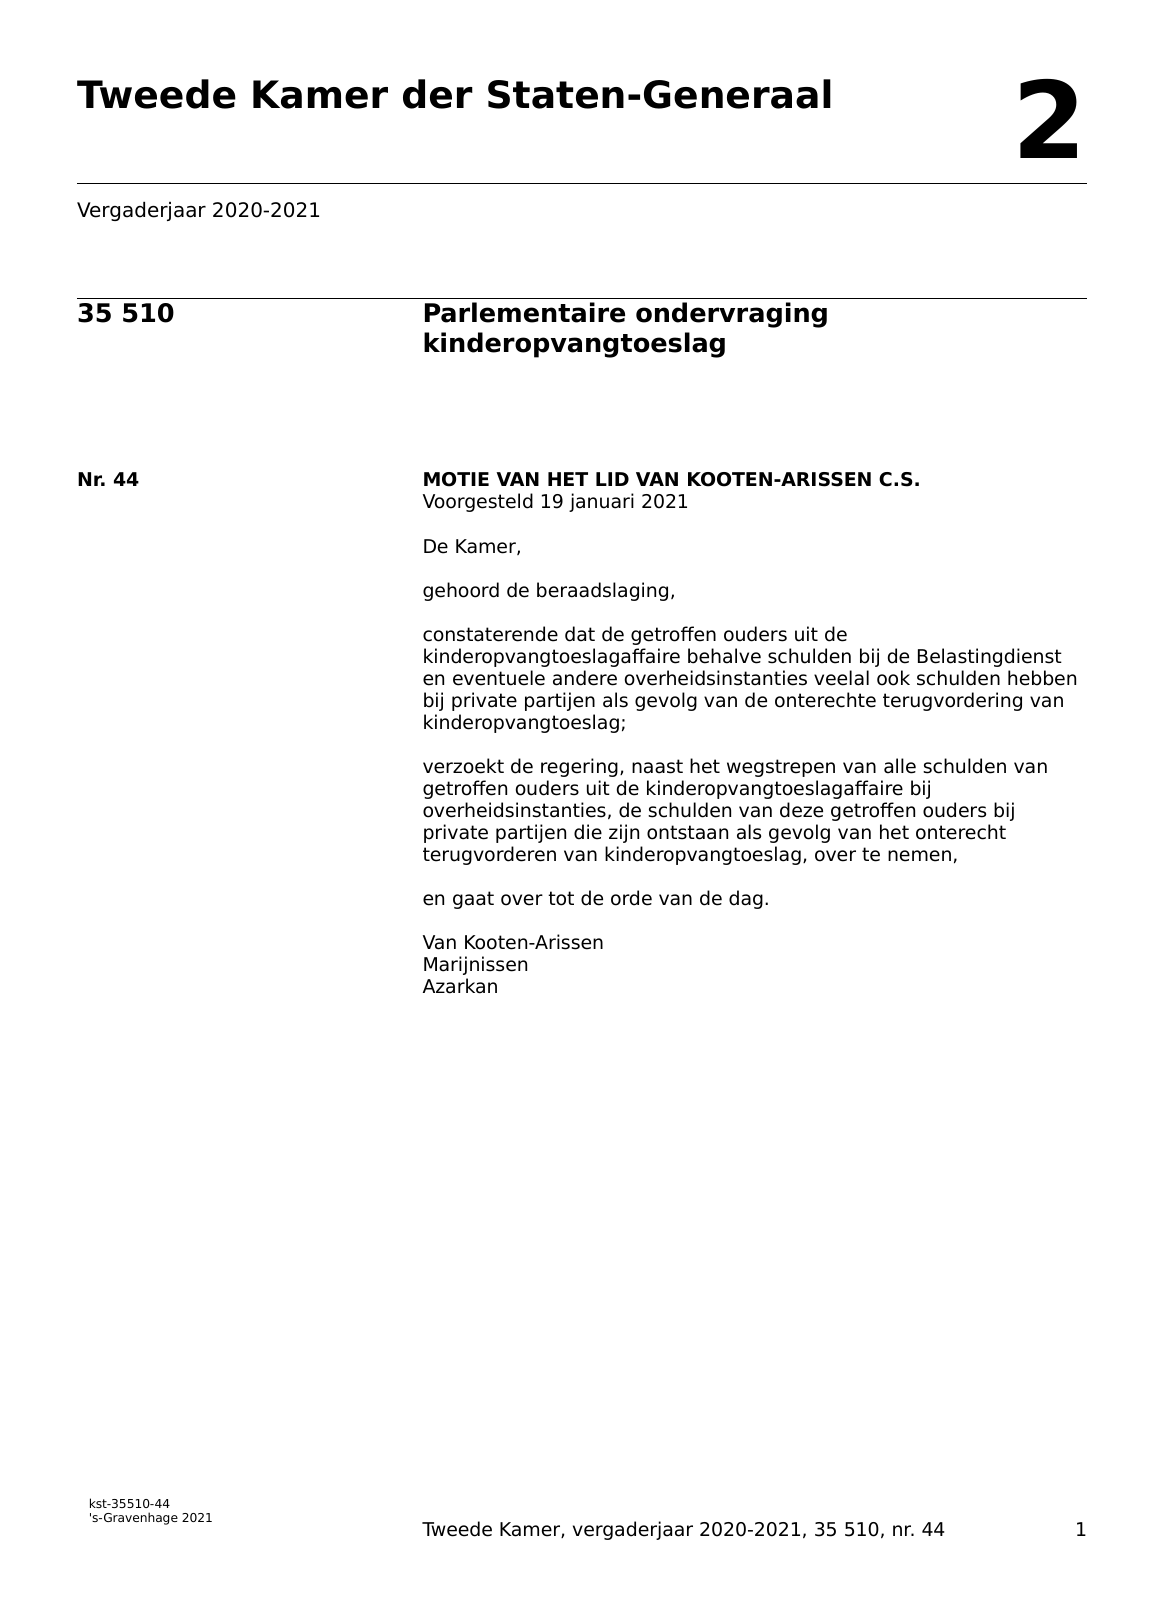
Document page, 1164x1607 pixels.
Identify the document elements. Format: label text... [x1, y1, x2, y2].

text Voorgesteld 19 januari 2021 [422, 491, 1087, 513]
text en gaat over tot de orde van de dag. [422, 888, 1087, 910]
text Azarkan [422, 976, 1087, 998]
table_header Tweede Kamer der Staten-Generaal [77, 59, 886, 183]
table_cell Vergaderjaar 2020-2021 [77, 184, 1087, 298]
text Marijnissen [422, 954, 1087, 976]
text Van Kooten-Arissen [422, 932, 1087, 954]
text De Kamer, [422, 536, 1087, 557]
text constaterende dat de getroffen ouders uit de kinderopvangtoeslagaffaire behalve schulden bij de Belastingdienst en eventuele andere overheidsinstanties veelal ook schulden hebben bij private partijen als gevolg van de onterechte terugvordering van kinderopvangtoeslag; [422, 624, 1087, 734]
text kst-35510-44 [88, 1497, 323, 1511]
subtitle Nr. 44 MOTIE VAN HET LID VAN KOOTEN-ARISSEN C.S. [77, 469, 1087, 491]
text verzoekt de regering, naast het wegstrepen van alle schulden van getroffen ouders uit de kinderopvangtoeslagaffaire bij overheidsinstanties, de schulden van deze getroffen ouders bij private partijen die zijn ontstaan als gevolg van het onterecht terugvorderen van kinderopvangtoeslag, over te nemen, [422, 756, 1087, 866]
table_header 2 [886, 59, 1087, 183]
text 's-Gravenhage 2021 [88, 1511, 323, 1525]
text gehoord de beraadslaging, [422, 580, 1087, 602]
subtitle 35 510 Parlementaire ondervraging kinderopvangtoeslag [77, 299, 1087, 358]
